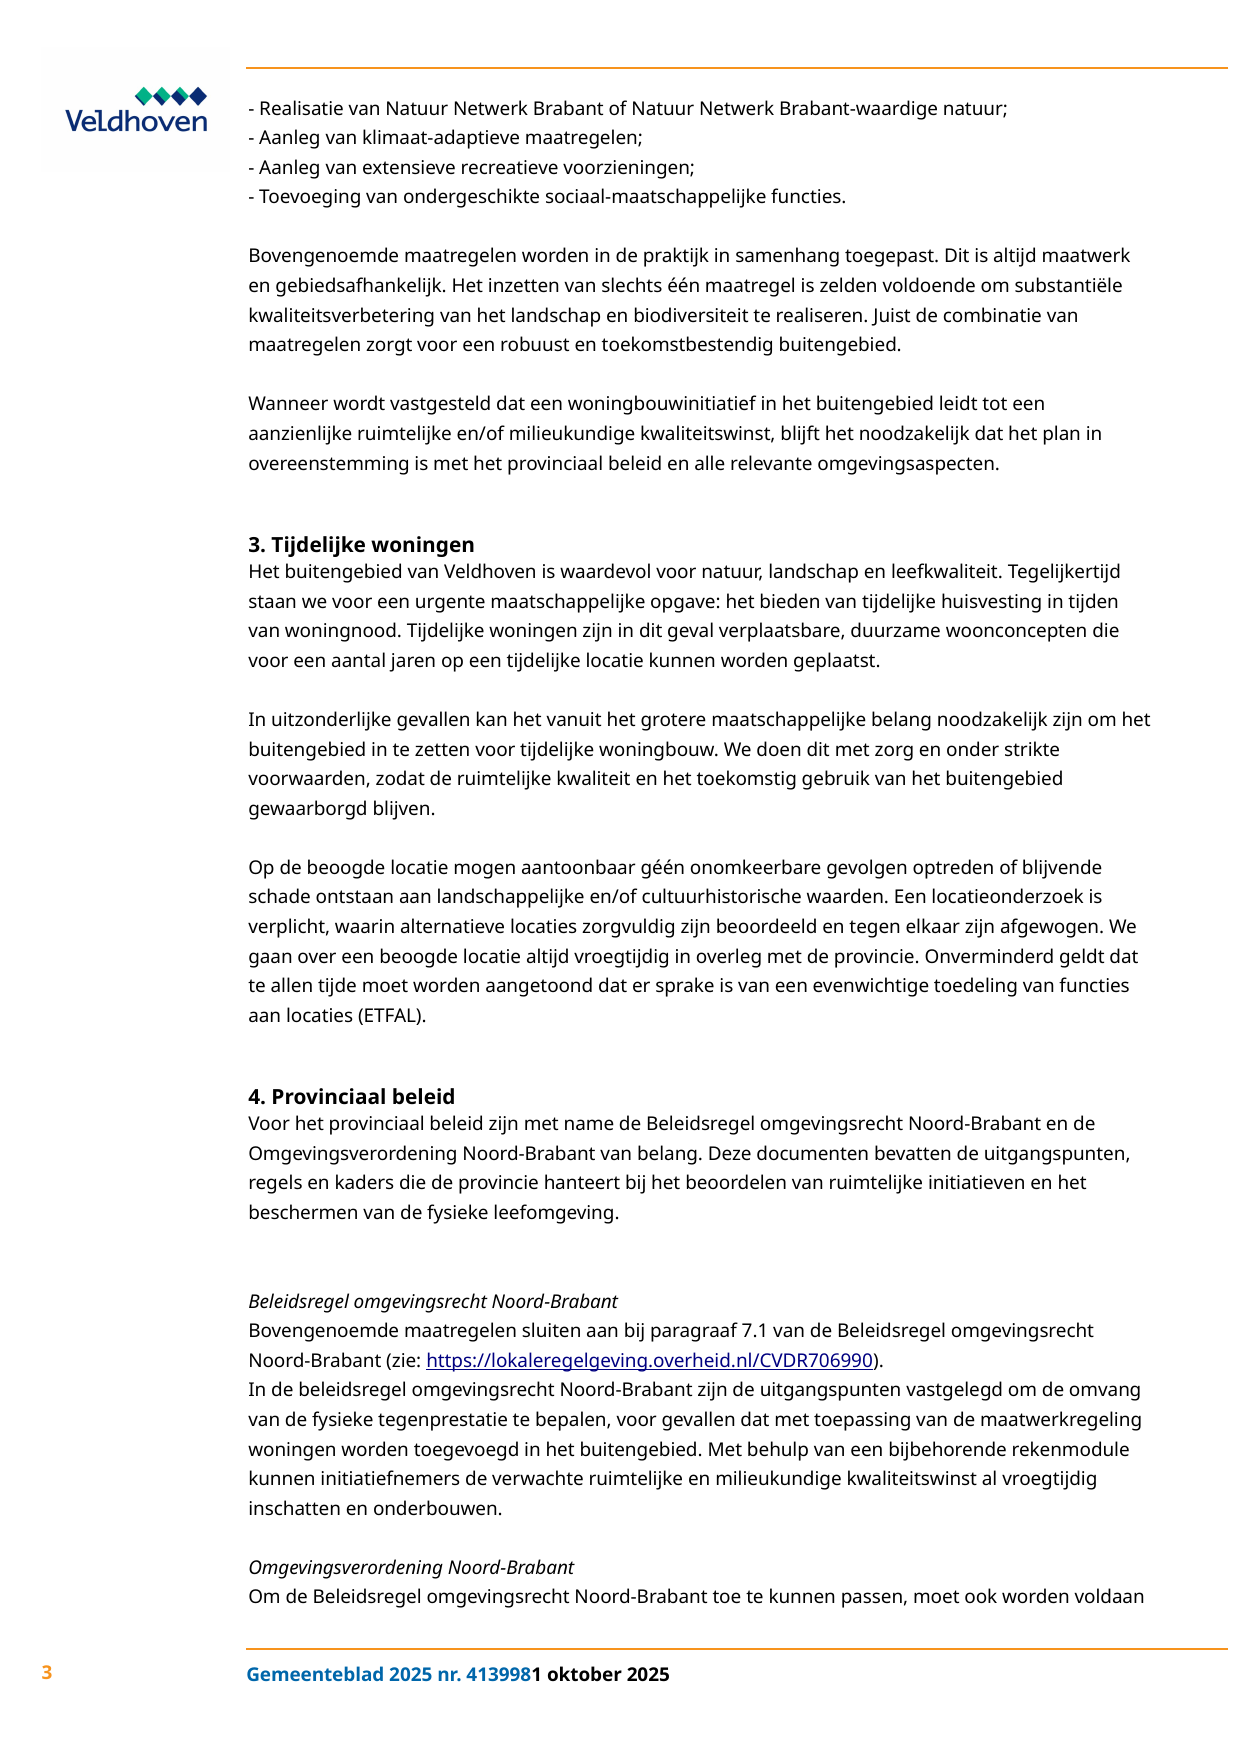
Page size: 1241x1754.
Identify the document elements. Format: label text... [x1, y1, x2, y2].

text 3. Tijdelijke woningen [248, 530, 1152, 558]
text 4. Provinciaal beleid [248, 1082, 1152, 1110]
text Om de Beleidsregel omgevingsrecht Noord-Brabant toe te kunnen passen, moet ook worden voldaan [248, 1584, 1152, 1609]
text Omgevingsverordening Noord-Brabant [248, 1554, 1152, 1580]
text - Aanleg van extensieve recreatieve voorzieningen; [248, 154, 1152, 180]
text Het buitengebied van Veldhoven is waardevol voor natuur, landschap en leefkwaliteit. Tegelijkertijd staan we voor een urgente maatschappelijke opgave: het bieden van tijdelijke huisvesting in tijden van woningnood. Tijdelijke woningen zijn in dit geval verplaatsbare, duurzame woonconcepten die voor een aantal jaren op een tijdelijke locatie kunnen worden geplaatst. [248, 558, 1152, 673]
picture [41, 47, 231, 172]
text - Toevoeging van ondergeschikte sociaal-maatschappelijke functies. [248, 183, 1152, 209]
text - Realisatie van Natuur Netwerk Brabant of Natuur Netwerk Brabant-waardige natuur; [248, 95, 1152, 121]
text In uitzonderlijke gevallen kan het vanuit het grotere maatschappelijke belang noodzakelijk zijn om het buitengebied in te zetten voor tijdelijke woningbouw. We doen dit met zorg en onder strikte voorwaarden, zodat de ruimtelijke kwaliteit en het toekomstig gebruik van het buitengebied gewaarborgd blijven. [248, 706, 1152, 821]
text Wanneer wordt vastgesteld dat een woningbouwinitiatief in het buitengebied leidt tot een aanzienlijke ruimtelijke en/of milieukundige kwaliteitswinst, blijft het noodzakelijk dat het plan in overeenstemming is met het provinciaal beleid en alle relevante omgevingsaspecten. [248, 391, 1152, 476]
text Bovengenoemde maatregelen sluiten aan bij paragraaf 7.1 van de Beleidsregel omgevingsrecht Noord-Brabant (zie: https://lokaleregelgeving.overheid.nl/CVDR706990). [248, 1317, 1152, 1373]
text Voor het provinciaal beleid zijn met name de Beleidsregel omgevingsrecht Noord-Brabant en de Omgevingsverordening Noord-Brabant van belang. Deze documenten bevatten de uitgangspunten, regels en kaders die de provincie hanteert bij het beoordelen van ruimtelijke initiatieven en het beschermen van de fysieke leefomgeving. [248, 1110, 1152, 1225]
text Beleidsregel omgevingsrecht Noord-Brabant [248, 1288, 1152, 1314]
text In de beleidsregel omgevingsrecht Noord-Brabant zijn de uitgangspunten vastgelegd om de omvang van de fysieke tegenprestatie te bepalen, voor gevallen dat met toepassing van de maatwerkregeling woningen worden toegevoegd in het buitengebied. Met behulp van een bijbehorende rekenmodule kunnen initiatiefnemers de verwachte ruimtelijke en milieukundige kwaliteitswinst al vroegtijdig inschatten en onderbouwen. [248, 1377, 1152, 1521]
text Bovengenoemde maatregelen worden in de praktijk in samenhang toegepast. Dit is altijd maatwerk en gebiedsafhankelijk. Het inzetten van slechts één maatregel is zelden voldoende om substantiële kwaliteitsverbetering van het landschap en biodiversiteit te realiseren. Juist de combinatie van maatregelen zorgt voor een robuust en toekomstbestendig buitengebied. [248, 243, 1152, 357]
text - Aanleg van klimaat-adaptieve maatregelen; [248, 124, 1152, 150]
text Op de beoogde locatie mogen aantoonbaar géén onomkeerbare gevolgen optreden of blijvende schade ontstaan aan landschappelijke en/of cultuurhistorische waarden. Een locatieonderzoek is verplicht, waarin alternatieve locaties zorgvuldig zijn beoordeeld en tegen elkaar zijn afgewogen. We gaan over een beoogde locatie altijd vroegtijdig in overleg met de provincie. Onverminderd geldt dat te allen tijde moet worden aangetoond dat er sprake is van een evenwichtige toedeling van functies aan locaties (ETFAL). [248, 854, 1152, 1028]
